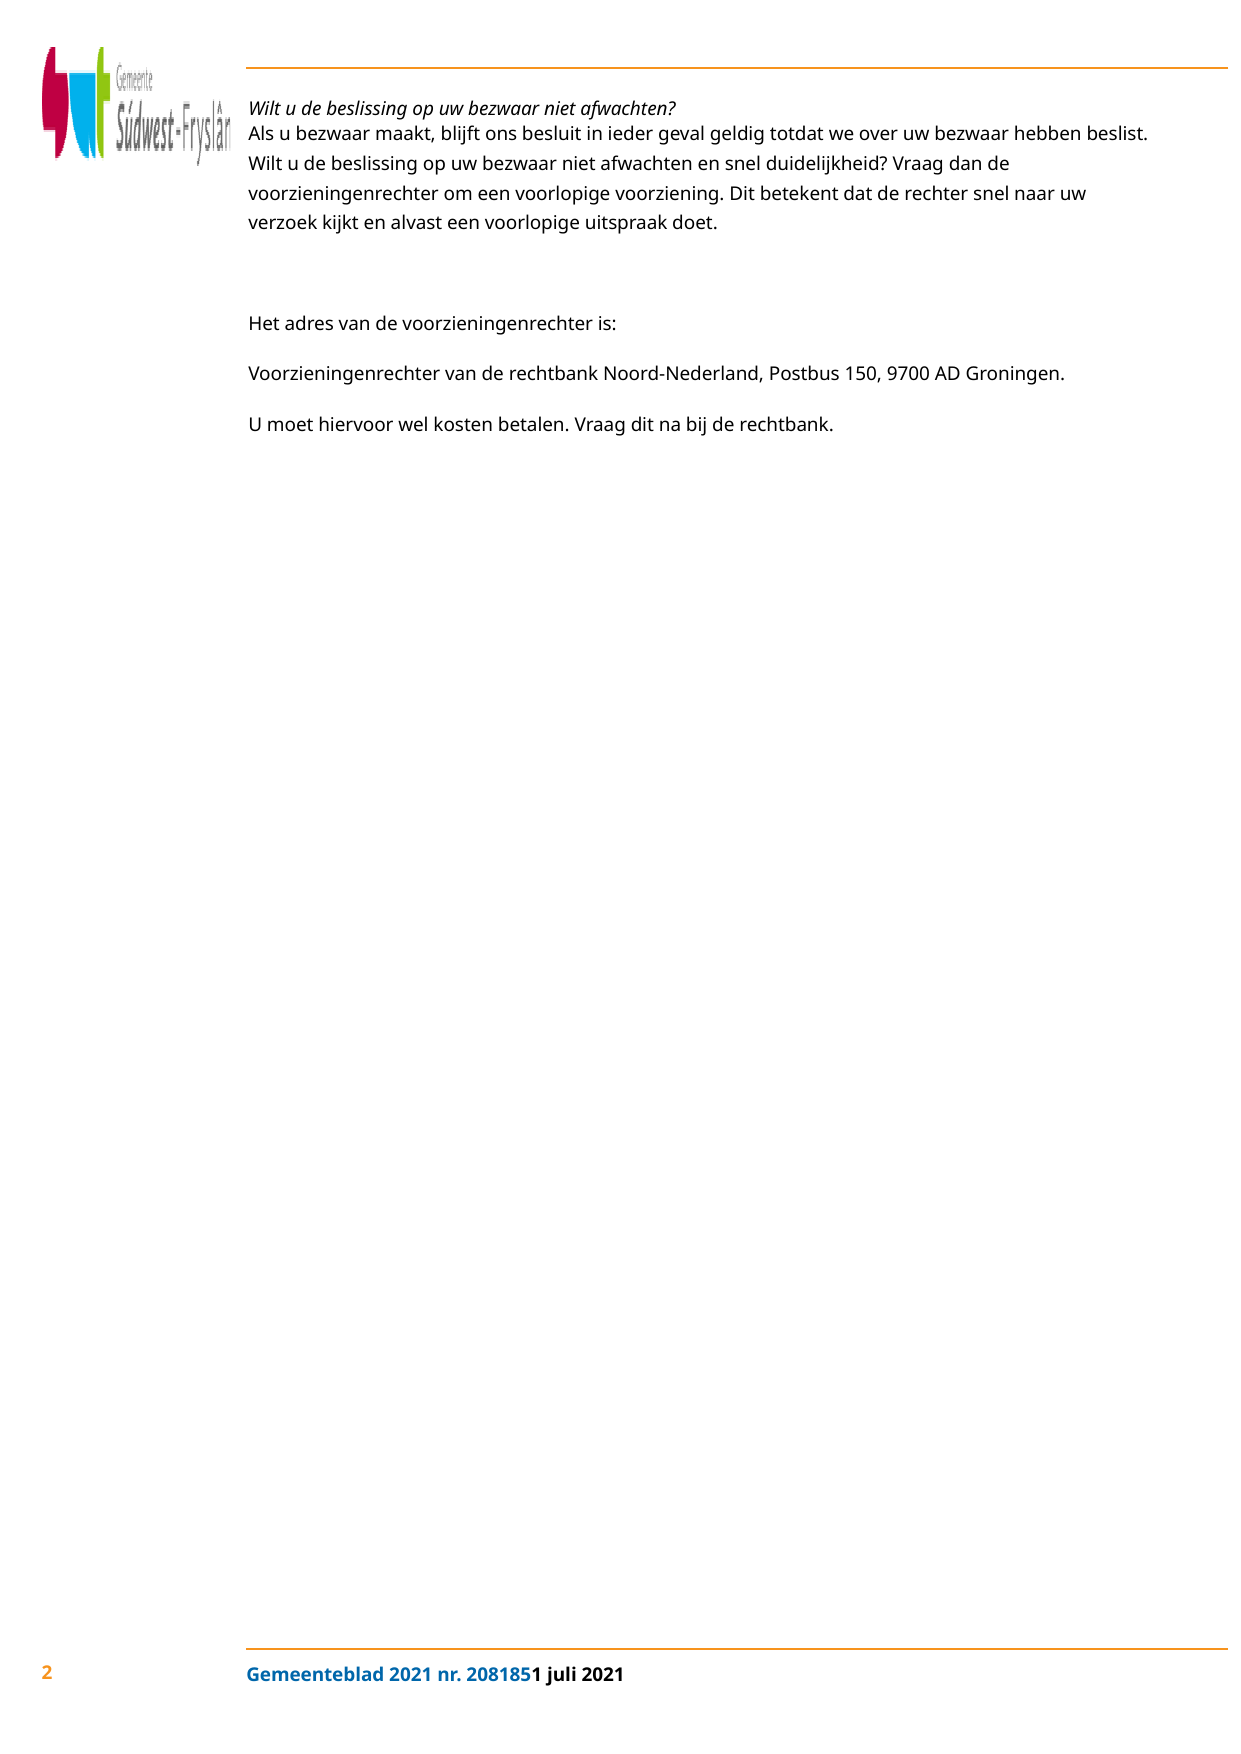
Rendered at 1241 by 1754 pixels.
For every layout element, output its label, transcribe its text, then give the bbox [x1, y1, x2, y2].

text Als u bezwaar maakt, blijft ons besluit in ieder geval geldig totdat we over uw bezwaar hebben beslist. Wilt u de beslissing op uw bezwaar niet afwachten en snel duidelijkheid? Vraag dan de voorzieningenrechter om een voorlopige voorziening. Dit betekent dat de rechter snel naar uw verzoek kijkt en alvast een voorlopige uitspraak doet. [248, 121, 1152, 235]
text U moet hiervoor wel kosten betalen. Vraag dit na bij de rechtbank. [248, 411, 1152, 437]
text Het adres van de voorzieningenrechter is: [248, 310, 1152, 336]
picture [41, 47, 231, 172]
text Wilt u de beslissing op uw bezwaar niet afwachten? [248, 95, 1152, 121]
text Voorzieningenrechter van de rechtbank Noord-Nederland, Postbus 150, 9700 AD Groningen. [248, 361, 1152, 386]
